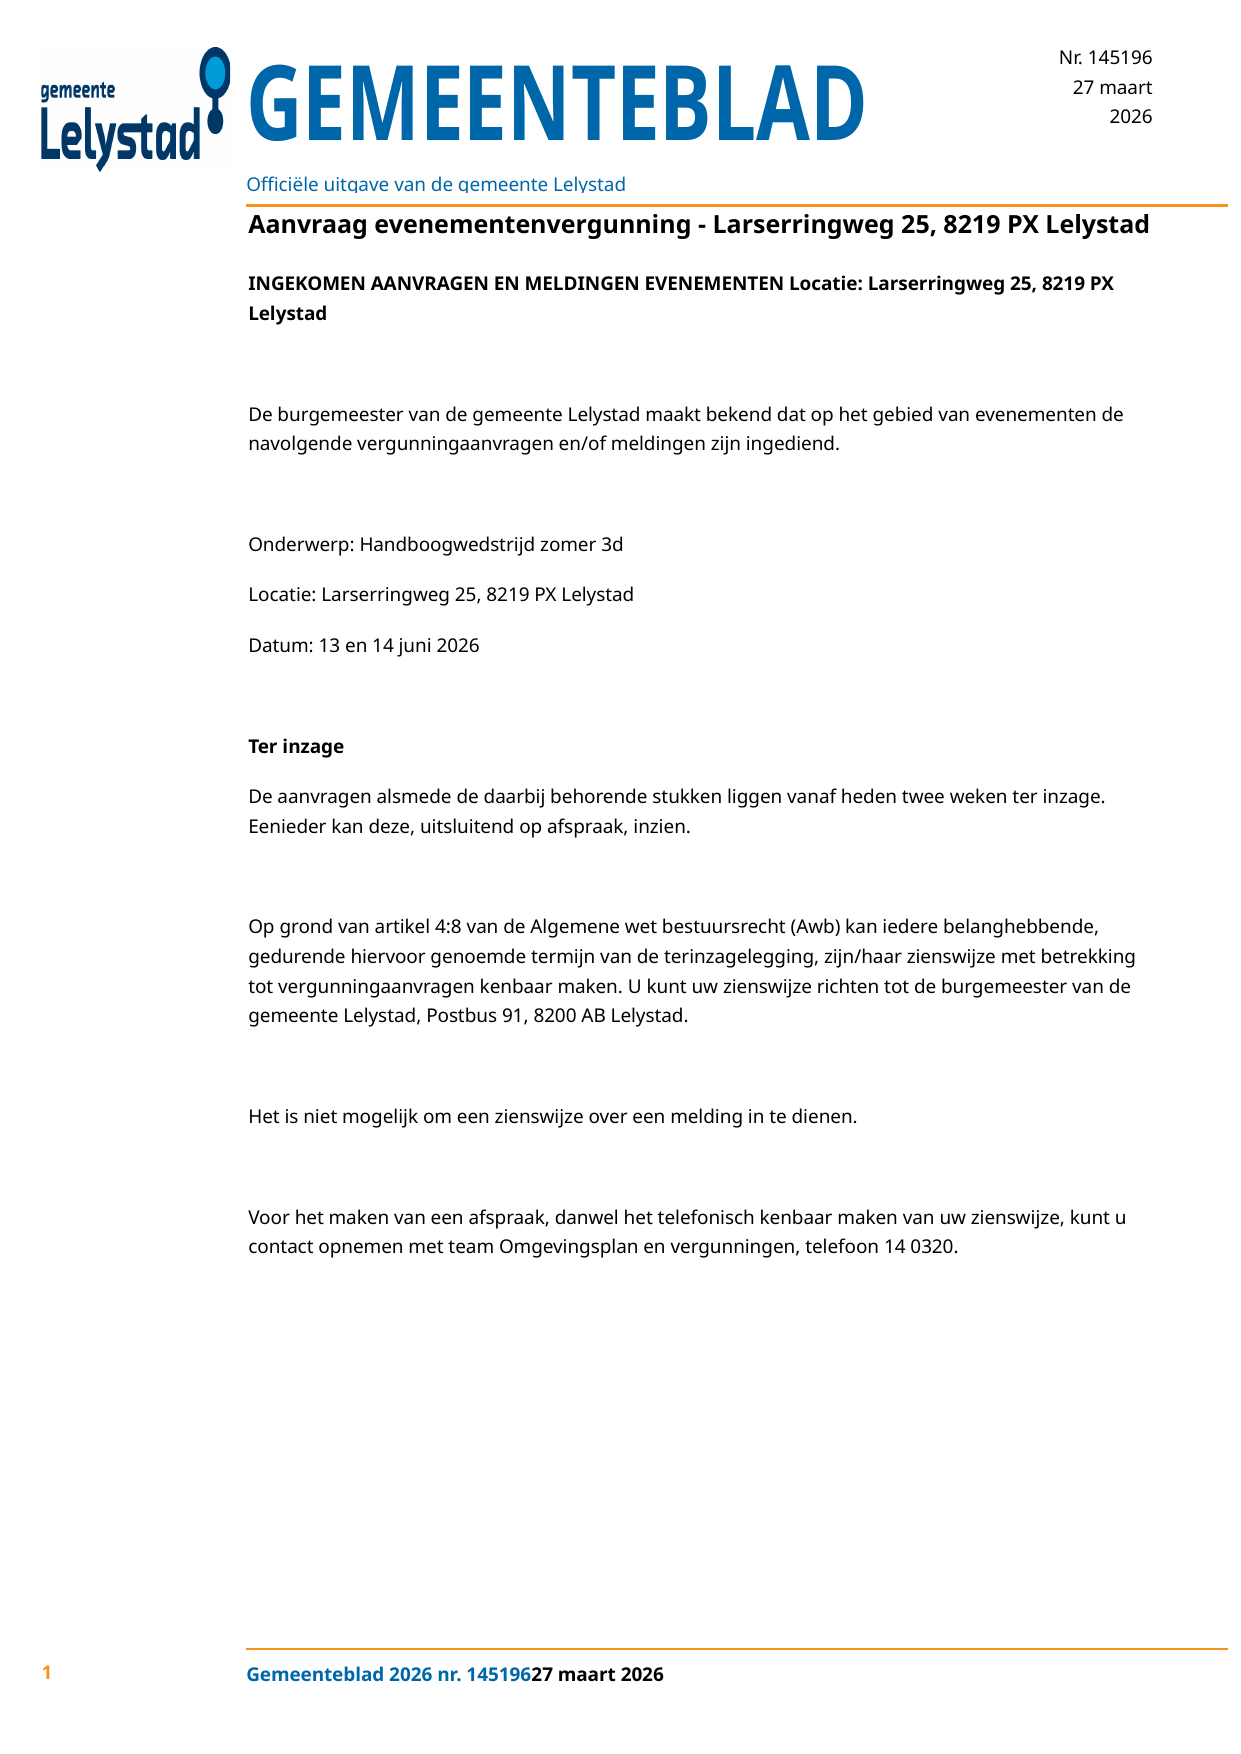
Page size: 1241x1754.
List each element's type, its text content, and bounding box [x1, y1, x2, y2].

text Ter inzage [248, 733, 1152, 758]
text De aanvragen alsmede de daarbij behorende stukken liggen vanaf heden twee weken ter inzage. Eenieder kan deze, uitsluitend op afspraak, inzien. [248, 783, 1152, 838]
text Op grond van artikel 4:8 van de Algemene wet bestuursrecht (Awb) kan iedere belanghebbende, gedurende hiervoor genoemde termijn van de terinzagelegging, zijn/haar zienswijze met betrekking tot vergunningaanvragen kenbaar maken. U kunt uw zienswijze richten tot de burgemeester van de gemeente Lelystad, Postbus 91, 8200 AB Lelystad. [248, 914, 1152, 1028]
text INGEKOMEN AANVRAGEN EN MELDINGEN EVENEMENTEN Locatie: Larserringweg 25, 8219 PX Lelystad [248, 270, 1152, 326]
text De burgemeester van de gemeente Lelystad maakt bekend dat op het gebied van evenementen de navolgende vergunningaanvragen en/of meldingen zijn ingediend. [248, 401, 1152, 456]
text Datum: 13 en 14 juni 2026 [248, 632, 1152, 658]
text Onderwerp: Handboogwedstrijd zomer 3d [248, 531, 1152, 557]
text Voor het maken van een afspraak, danwel het telefonisch kenbaar maken van uw zienswijze, kunt u contact opnemen met team Omgevingsplan en vergunningen, telefoon 14 0320. [248, 1204, 1152, 1259]
text Aanvraag evenementenvergunning - Larserringweg 25, 8219 PX Lelystad [248, 207, 1152, 241]
text Het is niet mogelijk om een zienswijze over een melding in te dienen. [248, 1103, 1152, 1129]
text Locatie: Larserringweg 25, 8219 PX Lelystad [248, 582, 1152, 607]
picture [41, 47, 231, 172]
